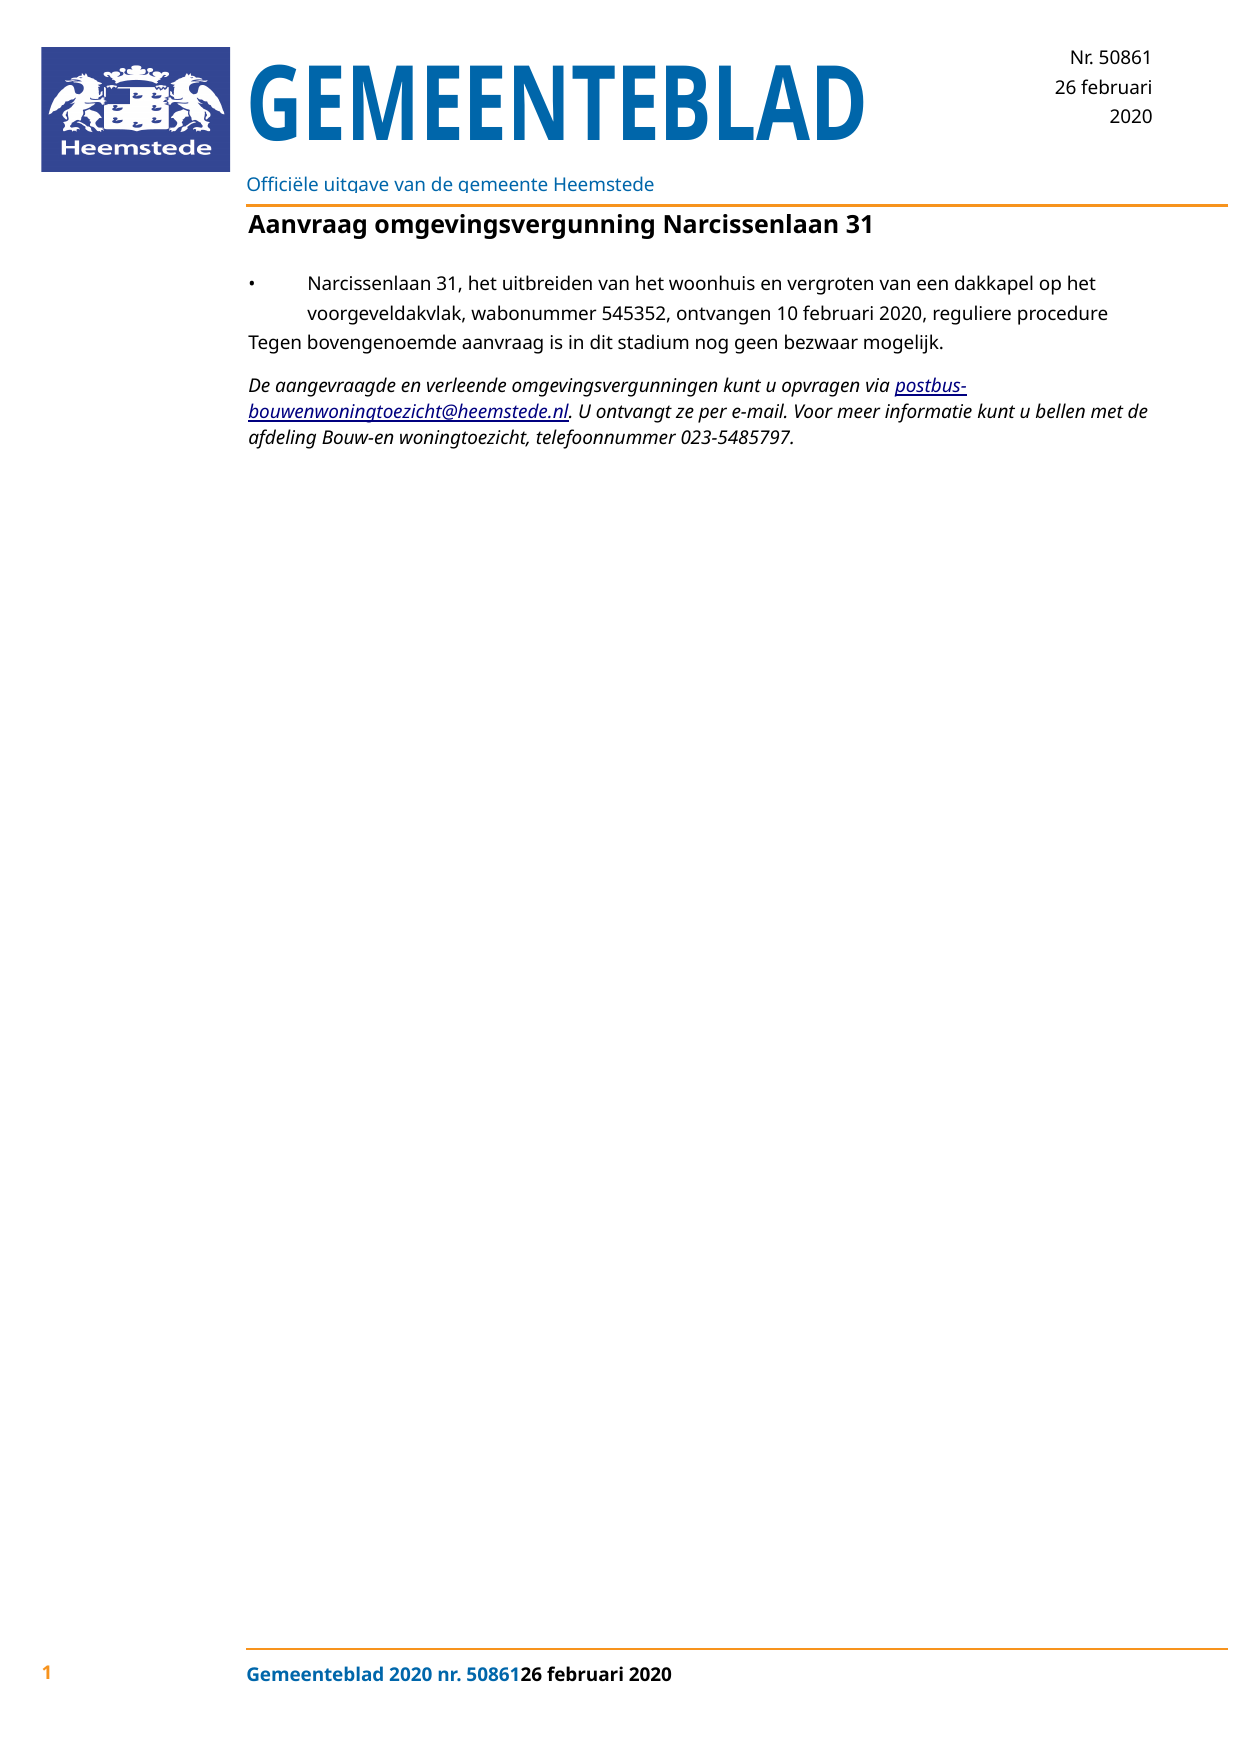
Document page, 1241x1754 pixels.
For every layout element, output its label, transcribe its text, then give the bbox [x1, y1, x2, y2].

text Tegen bovengenoemde aanvraag is in dit stadium nog geen bezwaar mogelijk. [248, 329, 1152, 355]
picture [41, 47, 231, 172]
text De aangevraagde en verleende omgevingsvergunningen kunt u opvragen via postbus-bouwenwoningtoezicht@heemstede.nl. U ontvangt ze per e-mail. Voor meer informatie kunt u bellen met de afdeling Bouw-en woningtoezicht, telefoonnummer 023-5485797. [248, 373, 1152, 450]
list Narcissenlaan 31, het uitbreiden van het woonhuis en vergroten van een dakkapel op het voorgeveldakvlak, wabonummer 545352, ontvangen 10 februari 2020, reguliere procedure [248, 270, 1152, 326]
text Aanvraag omgevingsvergunning Narcissenlaan 31 [248, 207, 1152, 241]
